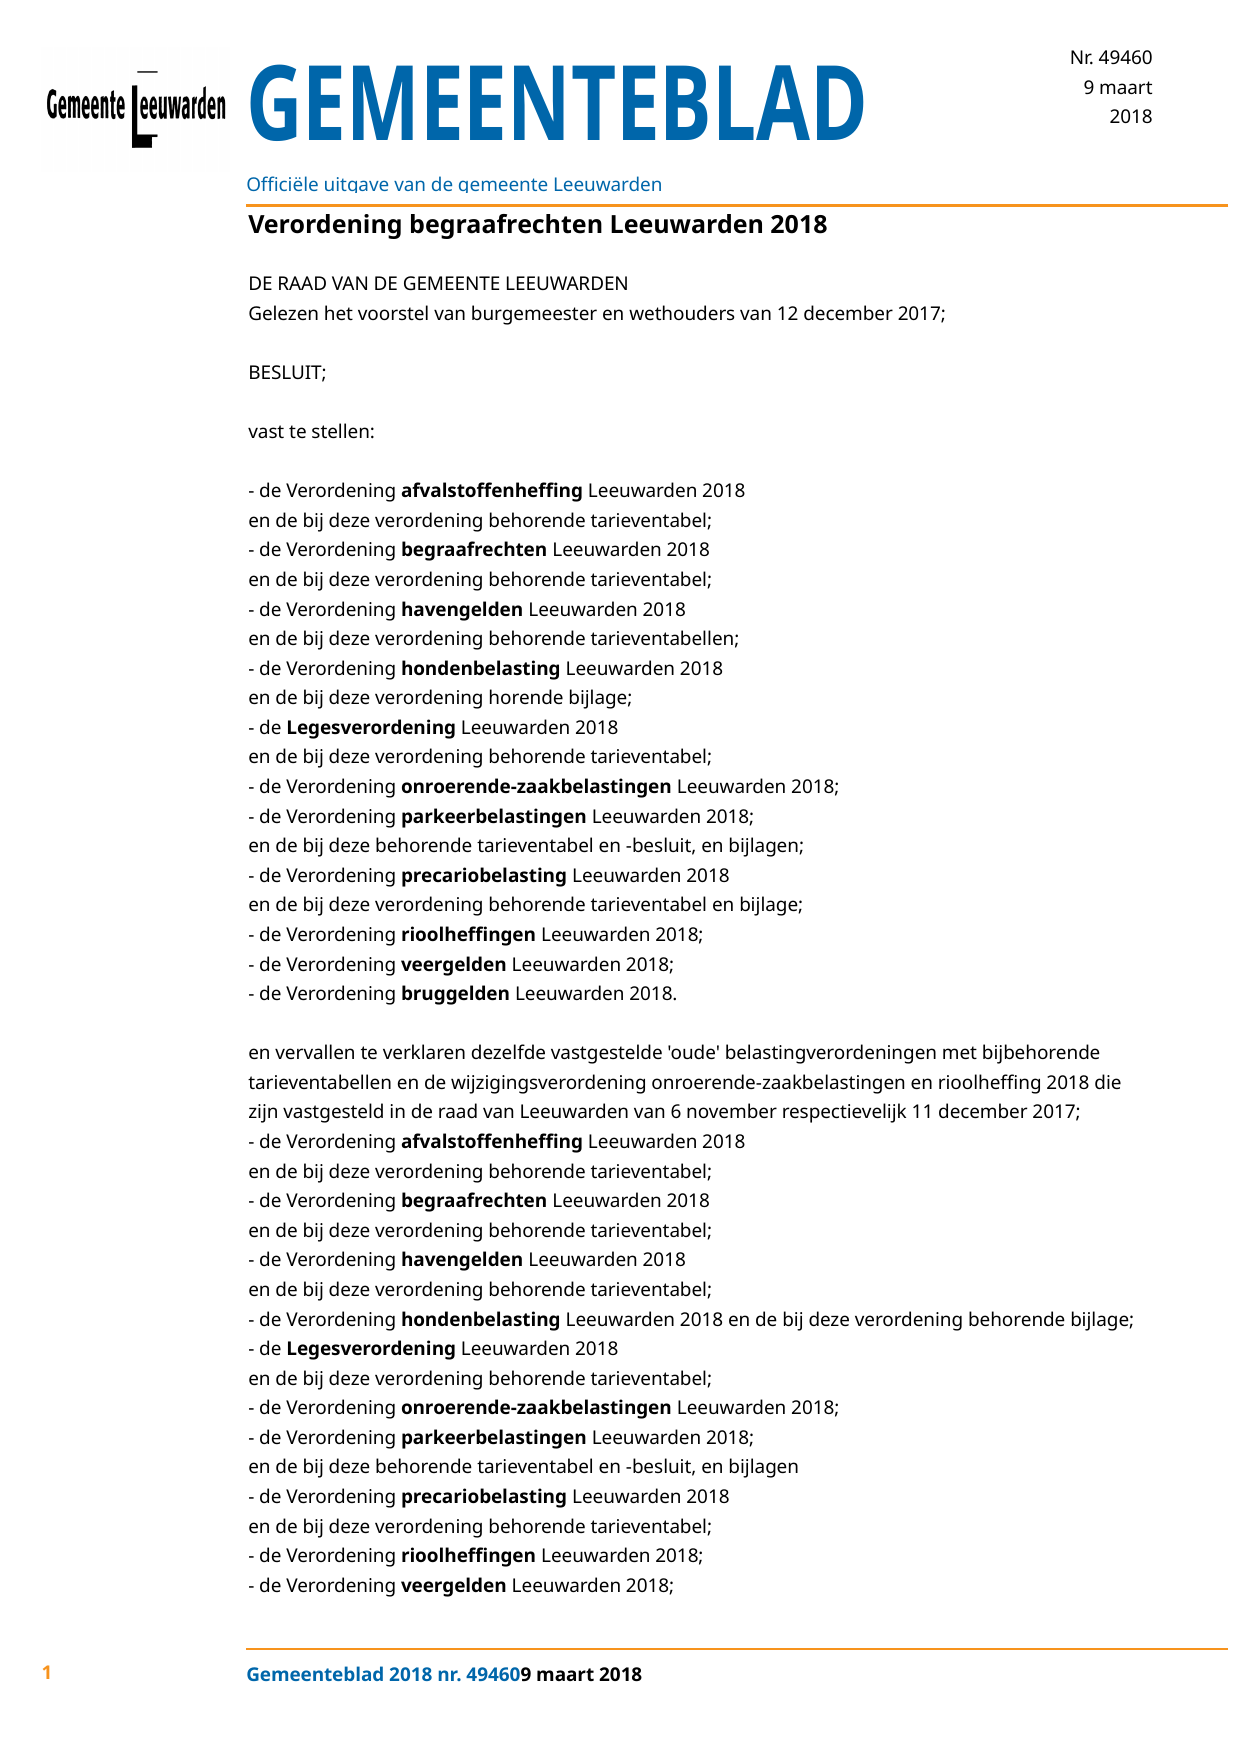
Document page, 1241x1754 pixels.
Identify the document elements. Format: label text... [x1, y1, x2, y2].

text en de bij deze verordening behorende tarieventabel; [248, 744, 1152, 769]
text Gelezen het voorstel van burgemeester en wethouders van 12 december 2017; [248, 300, 1152, 326]
text - de Verordening havengelden Leeuwarden 2018 [248, 596, 1152, 621]
text - de Verordening onroerende-zaakbelastingen Leeuwarden 2018; [248, 773, 1152, 799]
text en de bij deze behorende tarieventabel en -besluit, en bijlagen [248, 1454, 1152, 1479]
text - de Verordening hondenbelasting Leeuwarden 2018 en de bij deze verordening behorende bijlage; [248, 1306, 1152, 1331]
text - de Verordening begraafrechten Leeuwarden 2018 [248, 1187, 1152, 1213]
text - de Verordening precariobelasting Leeuwarden 2018 [248, 1483, 1152, 1509]
text en de bij deze verordening behorende tarieventabel; [248, 507, 1152, 533]
text en de bij deze verordening behorende tarieventabel; [248, 1365, 1152, 1391]
text - de Verordening hondenbelasting Leeuwarden 2018 [248, 655, 1152, 681]
text - de Verordening veergelden Leeuwarden 2018; [248, 1572, 1152, 1598]
text en de bij deze verordening behorende tarieventabel en bijlage; [248, 892, 1152, 917]
text - de Verordening afvalstoffenheffing Leeuwarden 2018 [248, 1128, 1152, 1154]
text en de bij deze verordening behorende tarieventabel; [248, 1276, 1152, 1302]
text DE RAAD VAN DE GEMEENTE LEEUWARDEN [248, 270, 1152, 296]
text - de Verordening bruggelden Leeuwarden 2018. [248, 980, 1152, 1006]
text - de Verordening parkeerbelastingen Leeuwarden 2018; [248, 803, 1152, 828]
text Verordening begraafrechten Leeuwarden 2018 [248, 207, 1152, 241]
text - de Verordening parkeerbelastingen Leeuwarden 2018; [248, 1424, 1152, 1450]
text - de Legesverordening Leeuwarden 2018 [248, 1335, 1152, 1361]
text en de bij deze behorende tarieventabel en -besluit, en bijlagen; [248, 832, 1152, 858]
text - de Verordening rioolheffingen Leeuwarden 2018; [248, 1542, 1152, 1568]
text - de Verordening havengelden Leeuwarden 2018 [248, 1247, 1152, 1272]
text vast te stellen: [248, 418, 1152, 444]
text en de bij deze verordening behorende tarieventabellen; [248, 625, 1152, 651]
text en de bij deze verordening horende bijlage; [248, 684, 1152, 710]
text - de Verordening veergelden Leeuwarden 2018; [248, 951, 1152, 976]
text - de Verordening onroerende-zaakbelastingen Leeuwarden 2018; [248, 1394, 1152, 1420]
text en vervallen te verklaren dezelfde vastgestelde 'oude' belastingverordeningen met bijbehorende tarieventabellen en de wijzigingsverordening onroerende-zaakbelastingen en rioolheffing 2018 die zijn vastgesteld in de raad van Leeuwarden van 6 november respectievelijk 11 december 2017; [248, 1039, 1152, 1124]
text BESLUIT; [248, 359, 1152, 385]
text en de bij deze verordening behorende tarieventabel; [248, 566, 1152, 592]
text - de Verordening afvalstoffenheffing Leeuwarden 2018 [248, 477, 1152, 503]
text - de Verordening begraafrechten Leeuwarden 2018 [248, 537, 1152, 562]
text en de bij deze verordening behorende tarieventabel; [248, 1513, 1152, 1538]
text - de Legesverordening Leeuwarden 2018 [248, 714, 1152, 740]
text - de Verordening precariobelasting Leeuwarden 2018 [248, 862, 1152, 888]
text en de bij deze verordening behorende tarieventabel; [248, 1217, 1152, 1243]
text - de Verordening rioolheffingen Leeuwarden 2018; [248, 921, 1152, 947]
picture [41, 47, 231, 172]
text en de bij deze verordening behorende tarieventabel; [248, 1158, 1152, 1183]
